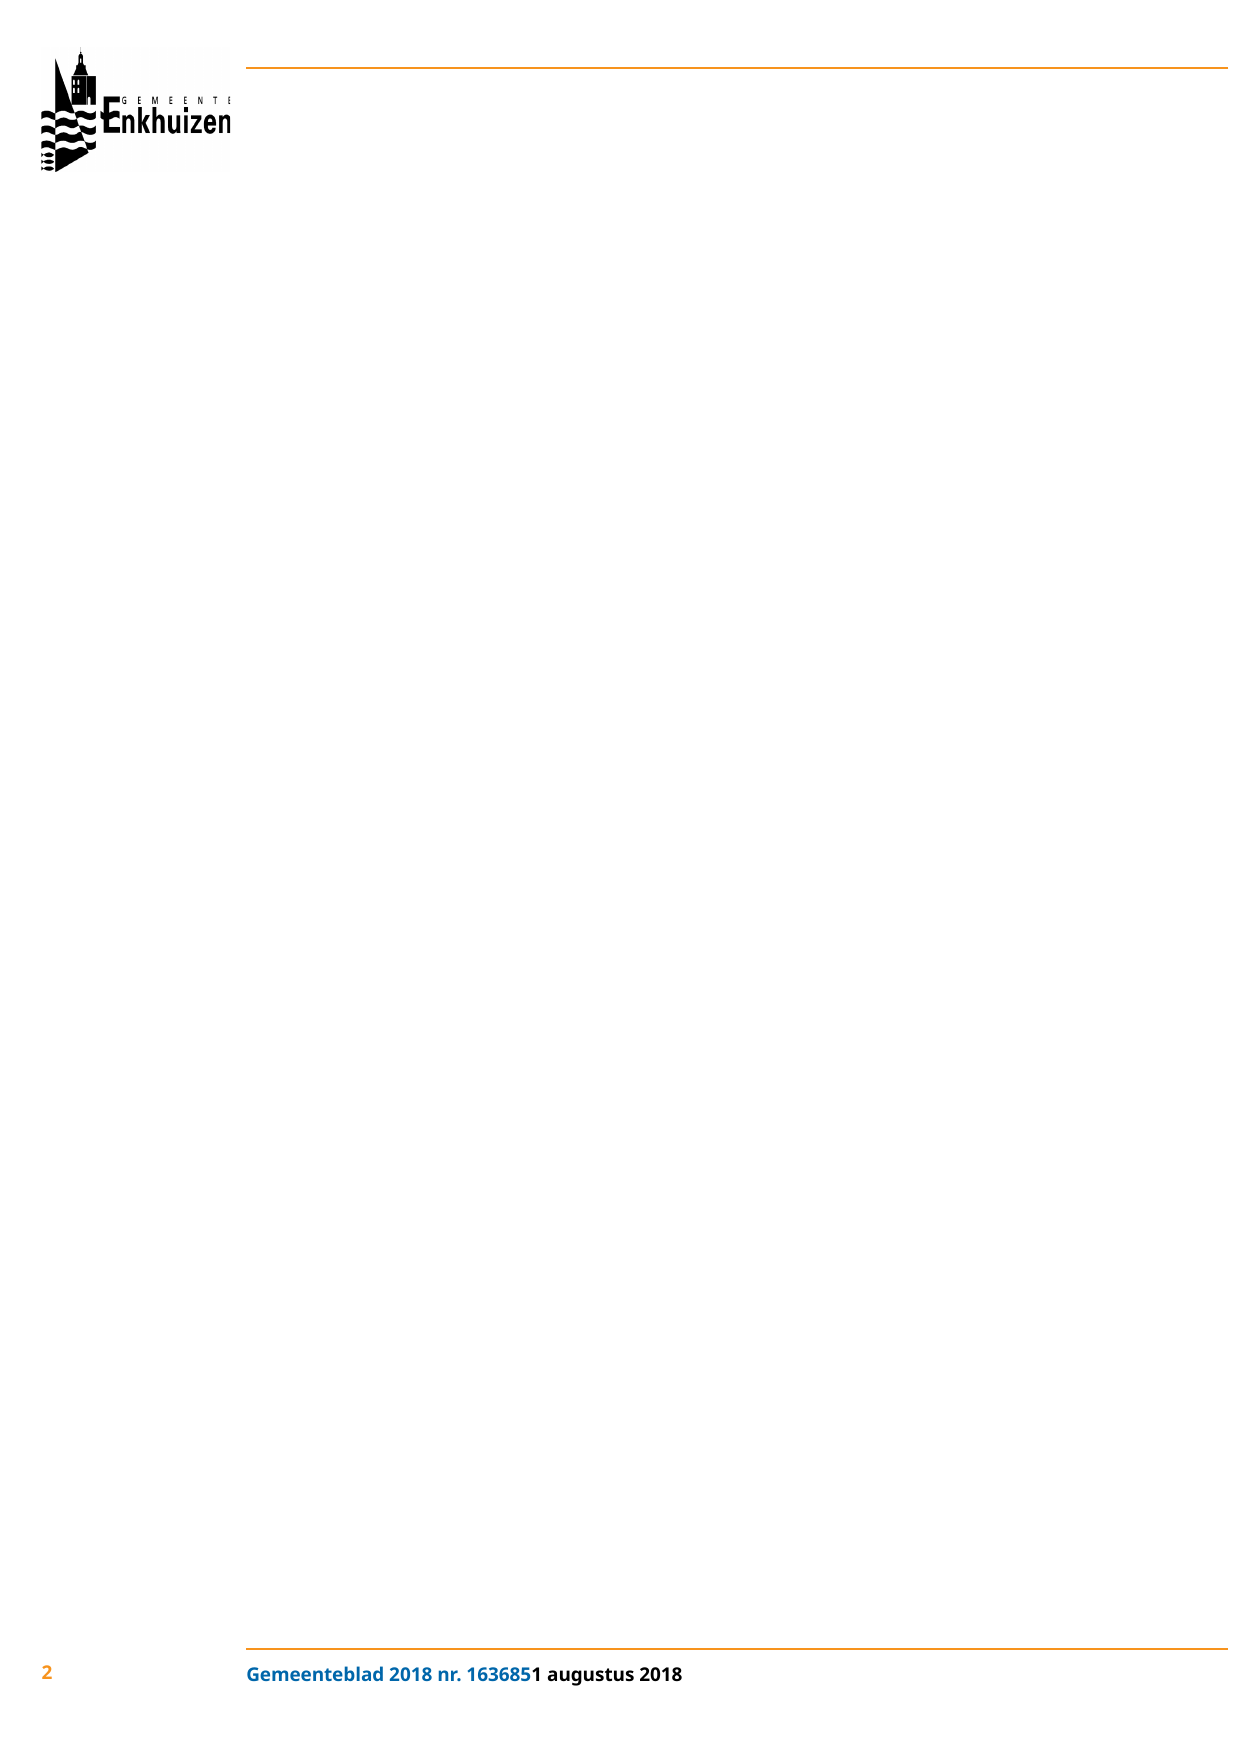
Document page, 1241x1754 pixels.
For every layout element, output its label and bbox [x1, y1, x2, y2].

picture [41, 47, 231, 172]
